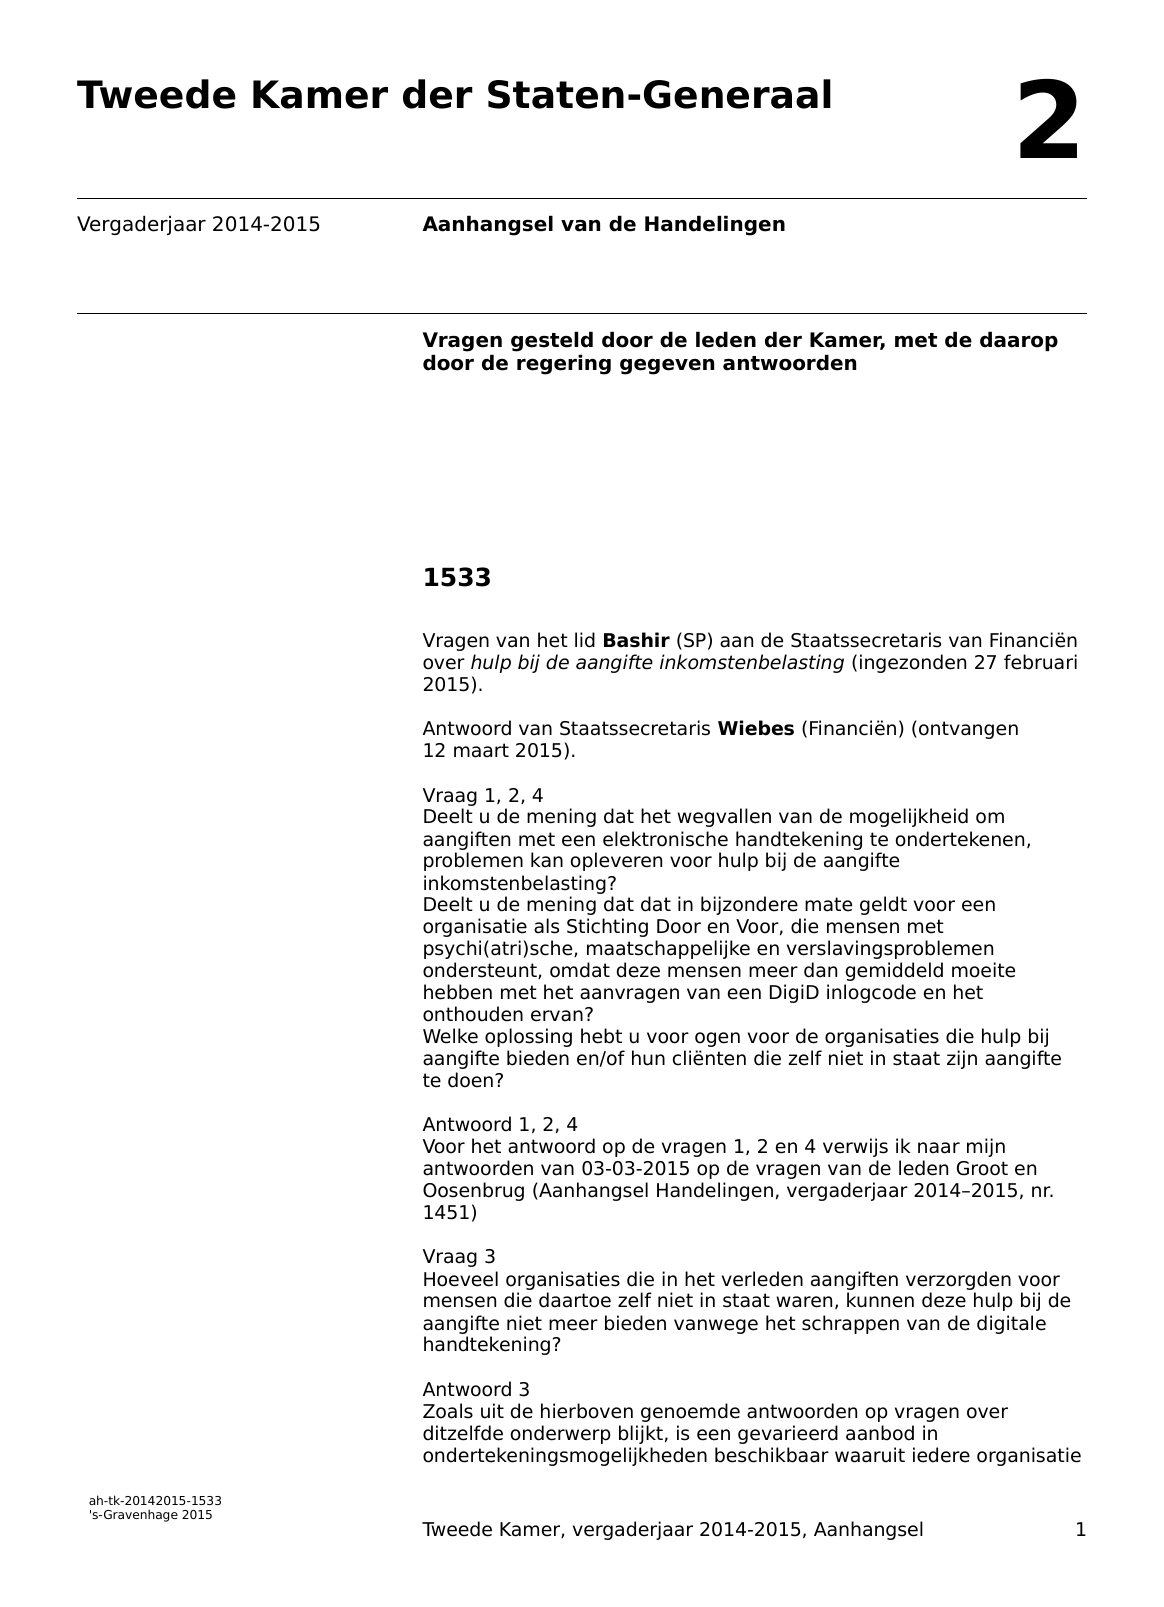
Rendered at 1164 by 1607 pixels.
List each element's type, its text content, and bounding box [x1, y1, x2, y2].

table_header Tweede Kamer der Staten-Generaal [77, 59, 886, 198]
text Vragen van het lid Bashir (SP) aan de Staatssecretaris van Financiën over hulp bij de aangifte inkomstenbelasting (ingezonden 27 februari 2015). [422, 630, 1087, 696]
text Antwoord 3 [422, 1378, 1087, 1401]
text Zoals uit de hierboven genoemde antwoorden op vragen over ditzelfde onderwerp blijkt, is een gevarieerd aanbod in ondertekeningsmogelijkheden beschikbaar waaruit iedere organisatie [422, 1401, 1087, 1466]
table_cell Vergaderjaar 2014-2015 [77, 199, 422, 313]
text Voor het antwoord op de vragen 1, 2 en 4 verwijs ik naar mijn antwoorden van 03-03-2015 op de vragen van de leden Groot en Oosenbrug (Aanhangsel Handelingen, vergaderjaar 2014–2015, nr. 1451) [422, 1136, 1087, 1224]
table_header 2 [886, 59, 1087, 198]
text Deelt u de mening dat het wegvallen van de mogelijkheid om aangiften met een elektronische handtekening te ondertekenen, problemen kan opleveren voor hulp bij de aangifte inkomstenbelasting? [422, 806, 1087, 894]
text 1533 [422, 563, 1087, 592]
table_cell Aanhangsel van de Handelingen [422, 199, 1087, 313]
text ah-tk-20142015-1533 [88, 1494, 323, 1508]
text Vraag 3 [422, 1246, 1087, 1268]
text Welke oplossing hebt u voor ogen voor de organisaties die hulp bij aangifte bieden en/of hun cliënten die zelf niet in staat zijn aangifte te doen? [422, 1026, 1087, 1092]
text 's-Gravenhage 2015 [88, 1508, 323, 1522]
text Antwoord van Staatssecretaris Wiebes (Financiën) (ontvangen 12 maart 2015). [422, 718, 1087, 762]
text Hoeveel organisaties die in het verleden aangiften verzorgden voor mensen die daartoe zelf niet in staat waren, kunnen deze hulp bij de aangifte niet meer bieden vanwege het schrappen van de digitale handtekening? [422, 1268, 1087, 1356]
text Vraag 1, 2, 4 [422, 784, 1087, 806]
text Antwoord 1, 2, 4 [422, 1114, 1087, 1136]
text Deelt u de mening dat dat in bijzondere mate geldt voor een organisatie als Stichting Door en Voor, die mensen met psychi(atri)sche, maatschappelijke en verslavingsproblemen ondersteunt, omdat deze mensen meer dan gemiddeld moeite hebben met het aanvragen van een DigiD inlogcode en het onthouden ervan? [422, 894, 1087, 1026]
table_cell Vragen gesteld door de leden der Kamer, met de daarop door de regering gegeven antwoorden [422, 314, 1087, 375]
table_cell [77, 314, 422, 375]
